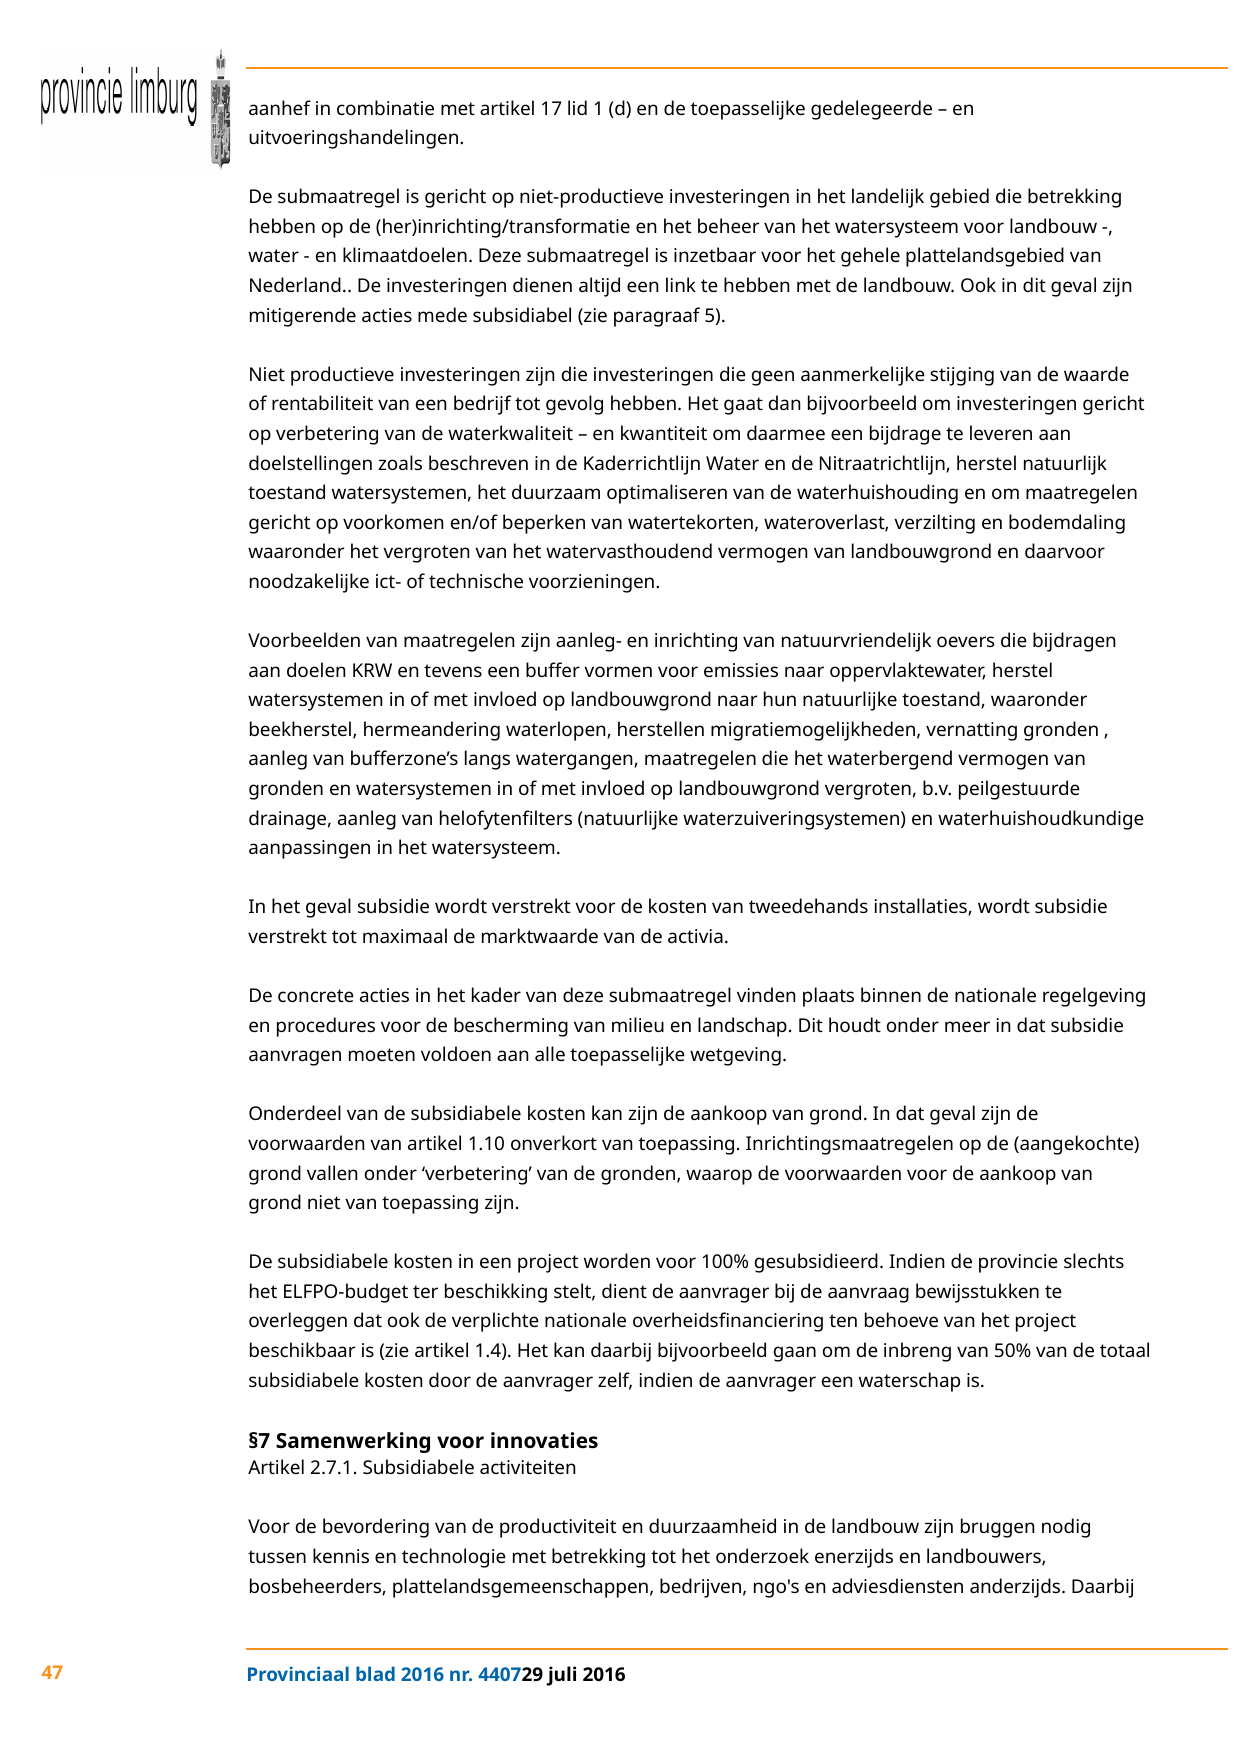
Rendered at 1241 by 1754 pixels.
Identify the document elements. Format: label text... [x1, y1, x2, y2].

text §7 Samenwerking voor innovaties [248, 1426, 1152, 1454]
text De submaatregel is gericht op niet-productieve investeringen in het landelijk gebied die betrekking hebben op de (her)inrichting/transformatie en het beheer van het watersysteem voor landbouw -, water - en klimaatdoelen. Deze submaatregel is inzetbaar voor het gehele plattelandsgebied van Nederland.. De investeringen dienen altijd een link te hebben met de landbouw. Ook in dit geval zijn mitigerende acties mede subsidiabel (zie paragraaf 5). [248, 183, 1152, 328]
picture [41, 47, 231, 172]
text De subsidiabele kosten in een project worden voor 100% gesubsidieerd. Indien de provincie slechts het ELFPO-budget ter beschikking stelt, dient de aanvrager bij de aanvraag bewijsstukken te overleggen dat ook de verplichte nationale overheidsfinanciering ten behoeve van het project beschikbaar is (zie artikel 1.4). Het kan daarbij bijvoorbeeld gaan om de inbreng van 50% van de totaal subsidiabele kosten door de aanvrager zelf, indien de aanvrager een waterschap is. [248, 1248, 1152, 1393]
text Voorbeelden van maatregelen zijn aanleg- en inrichting van natuurvriendelijk oevers die bijdragen aan doelen KRW en tevens een buffer vormen voor emissies naar oppervlaktewater, herstel watersystemen in of met invloed op landbouwgrond naar hun natuurlijke toestand, waaronder beekherstel, hermeandering waterlopen, herstellen migratiemogelijkheden, vernatting gronden , aanleg van bufferzone’s langs watergangen, maatregelen die het waterbergend vermogen van gronden en watersystemen in of met invloed op landbouwgrond vergroten, b.v. peilgestuurde drainage, aanleg van helofytenfilters (natuurlijke waterzuiveringsystemen) en waterhuishoudkundige aanpassingen in het watersysteem. [248, 627, 1152, 860]
text In het geval subsidie wordt verstrekt voor de kosten van tweedehands installaties, wordt subsidie verstrekt tot maximaal de marktwaarde van de activia. [248, 893, 1152, 949]
text Voor de bevordering van de productiviteit en duurzaamheid in de landbouw zijn bruggen nodig tussen kennis en technologie met betrekking tot het onderzoek enerzijds en landbouwers, bosbeheerders, plattelandsgemeenschappen, bedrijven, ngo's en adviesdiensten anderzijds. Daarbij [248, 1514, 1152, 1598]
text De concrete acties in het kader van deze submaatregel vinden plaats binnen de nationale regelgeving en procedures voor de bescherming van milieu en landschap. Dit houdt onder meer in dat subsidie aanvragen moeten voldoen aan alle toepasselijke wetgeving. [248, 982, 1152, 1067]
text Onderdeel van de subsidiabele kosten kan zijn de aankoop van grond. In dat geval zijn de voorwaarden van artikel 1.10 onverkort van toepassing. Inrichtingsmaatregelen op de (aangekochte) grond vallen onder ‘verbetering’ van de gronden, waarop de voorwaarden voor de aankoop van grond niet van toepassing zijn. [248, 1101, 1152, 1215]
text Niet productieve investeringen zijn die investeringen die geen aanmerkelijke stijging van de waarde of rentabiliteit van een bedrijf tot gevolg hebben. Het gaat dan bijvoorbeeld om investeringen gericht op verbetering van de waterkwaliteit – en kwantiteit om daarmee een bijdrage te leveren aan doelstellingen zoals beschreven in de Kaderrichtlijn Water en de Nitraatrichtlijn, herstel natuurlijk toestand watersystemen, het duurzaam optimaliseren van de waterhuishouding en om maatregelen gericht op voorkomen en/of beperken van watertekorten, wateroverlast, verzilting en bodemdaling waaronder het vergroten van het watervasthoudend vermogen van landbouwgrond en daarvoor noodzakelijke ict- of technische voorzieningen. [248, 361, 1152, 594]
text Artikel 2.7.1. Subsidiabele activiteiten [248, 1454, 1152, 1480]
text aanhef in combinatie met artikel 17 lid 1 (d) en de toepasselijke gedelegeerde – en uitvoeringshandelingen. [248, 95, 1152, 150]
